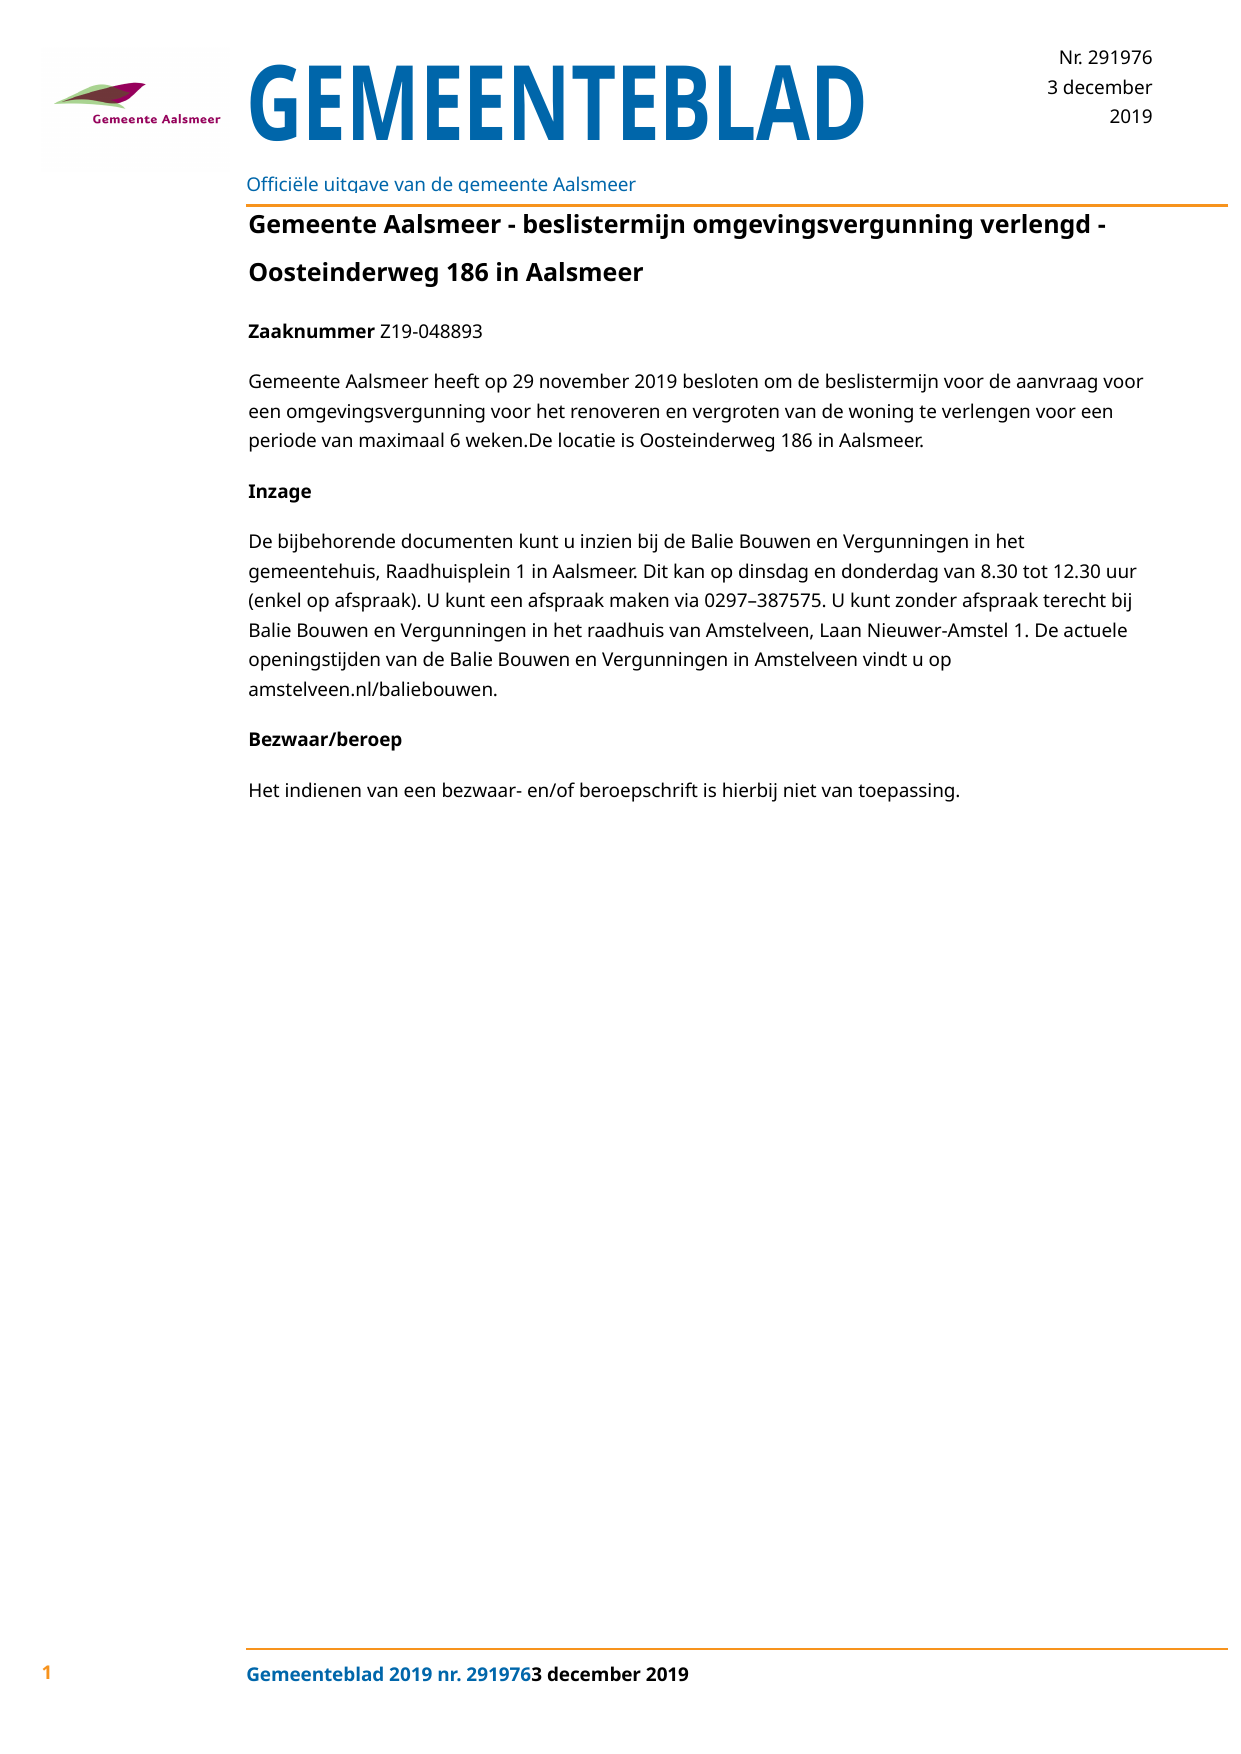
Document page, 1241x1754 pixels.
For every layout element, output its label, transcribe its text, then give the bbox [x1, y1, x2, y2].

picture [41, 47, 231, 172]
text Gemeente Aalsmeer heeft op 29 november 2019 besloten om de beslistermijn voor de aanvraag voor een omgevingsvergunning voor het renoveren en vergroten van de woning te verlengen voor een periode van maximaal 6 weken.De locatie is Oosteinderweg 186 in Aalsmeer. [248, 368, 1152, 453]
text Gemeente Aalsmeer - beslistermijn omgevingsvergunning verlengd - Oosteinderweg 186 in Aalsmeer [248, 207, 1152, 288]
text Zaaknummer Z19-048893 [248, 318, 1152, 344]
text Inzage [248, 478, 1152, 504]
text De bijbehorende documenten kunt u inzien bij de Balie Bouwen en Vergunningen in het gemeentehuis, Raadhuisplein 1 in Aalsmeer. Dit kan op dinsdag en donderdag van 8.30 tot 12.30 uur (enkel op afspraak). U kunt een afspraak maken via 0297–387575. U kunt zonder afspraak terecht bij Balie Bouwen en Vergunningen in het raadhuis van Amstelveen, Laan Nieuwer-Amstel 1. De actuele openingstijden van de Balie Bouwen en Vergunningen in Amstelveen vindt u op amstelveen.nl/baliebouwen. [248, 528, 1152, 702]
text Bezwaar/beroep [248, 727, 1152, 752]
text Het indienen van een bezwaar- en/of beroepschrift is hierbij niet van toepassing. [248, 777, 1152, 803]
